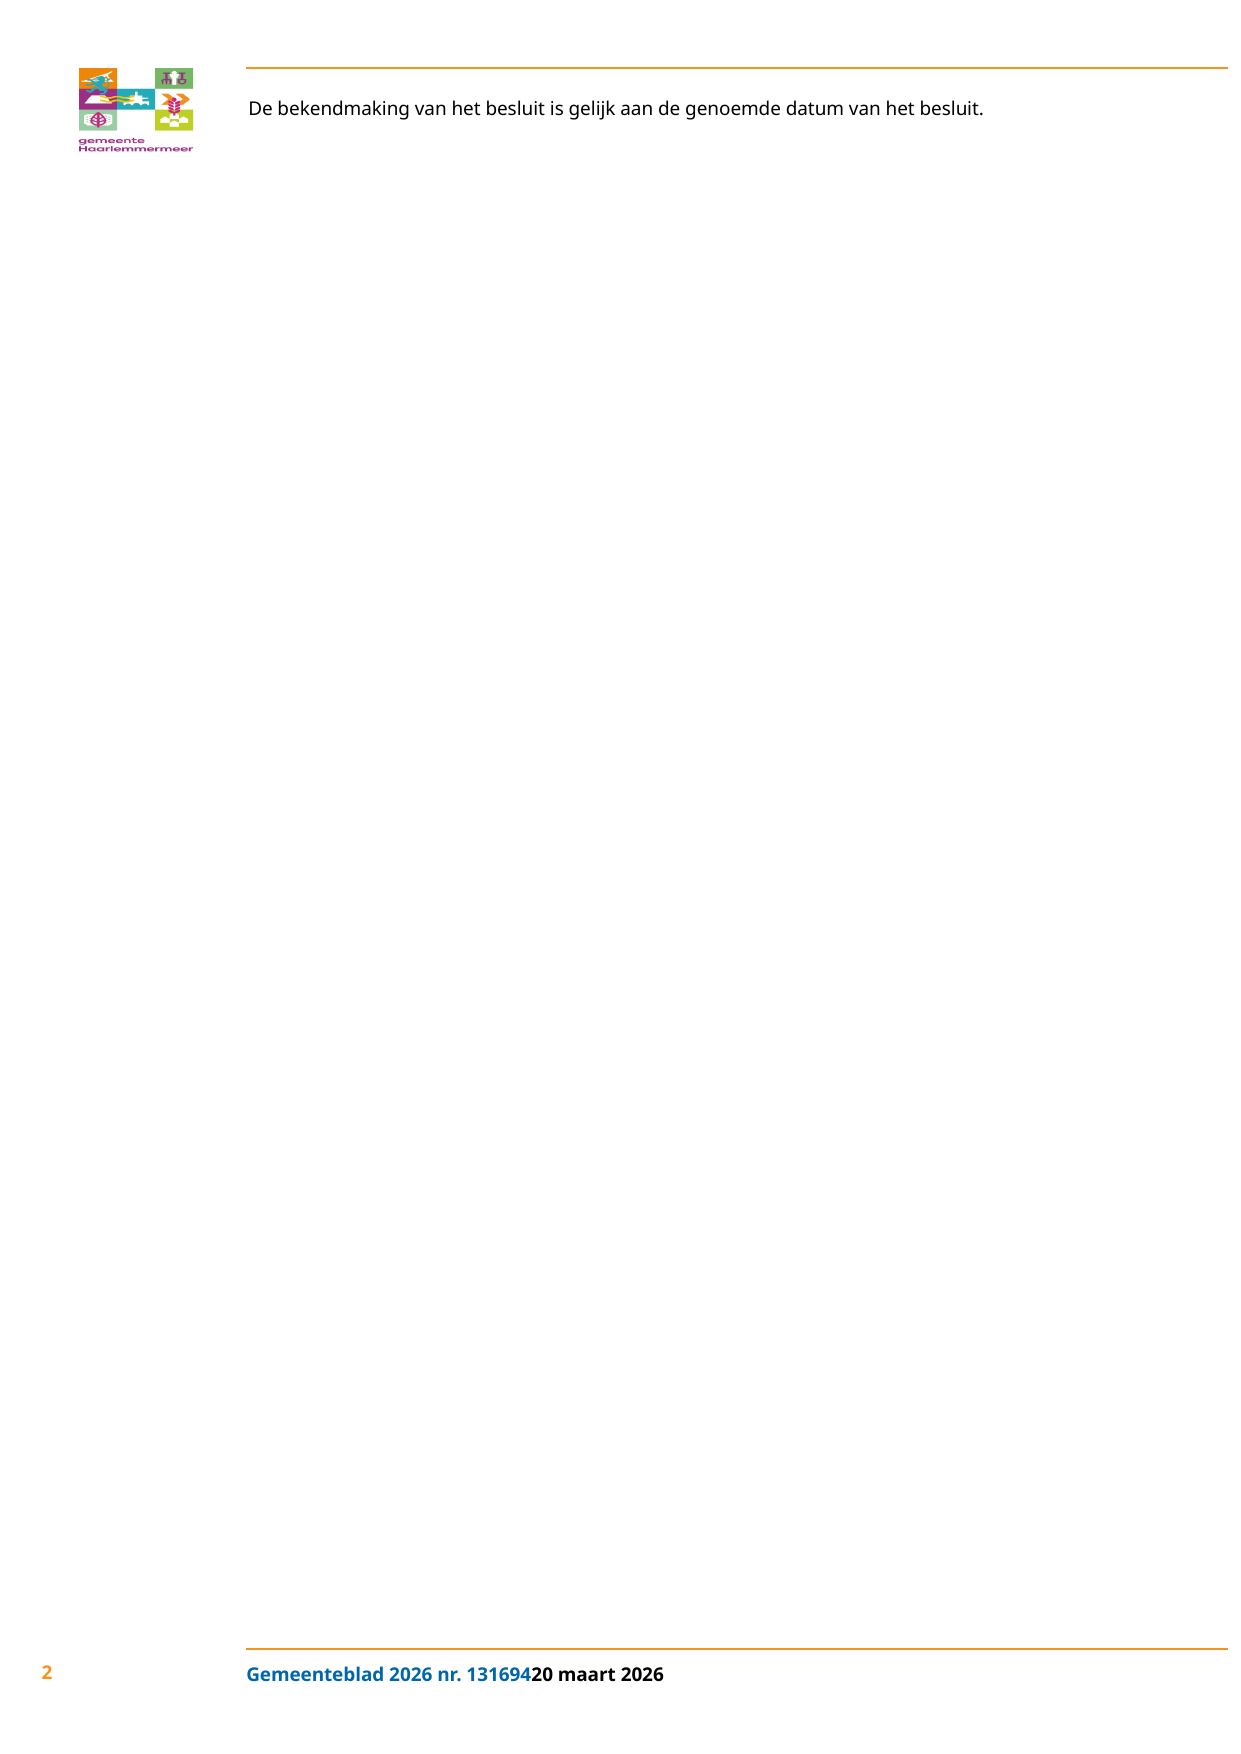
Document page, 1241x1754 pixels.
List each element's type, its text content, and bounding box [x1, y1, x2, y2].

picture [41, 47, 231, 172]
text De bekendmaking van het besluit is gelijk aan de genoemde datum van het besluit. [248, 95, 1152, 121]
